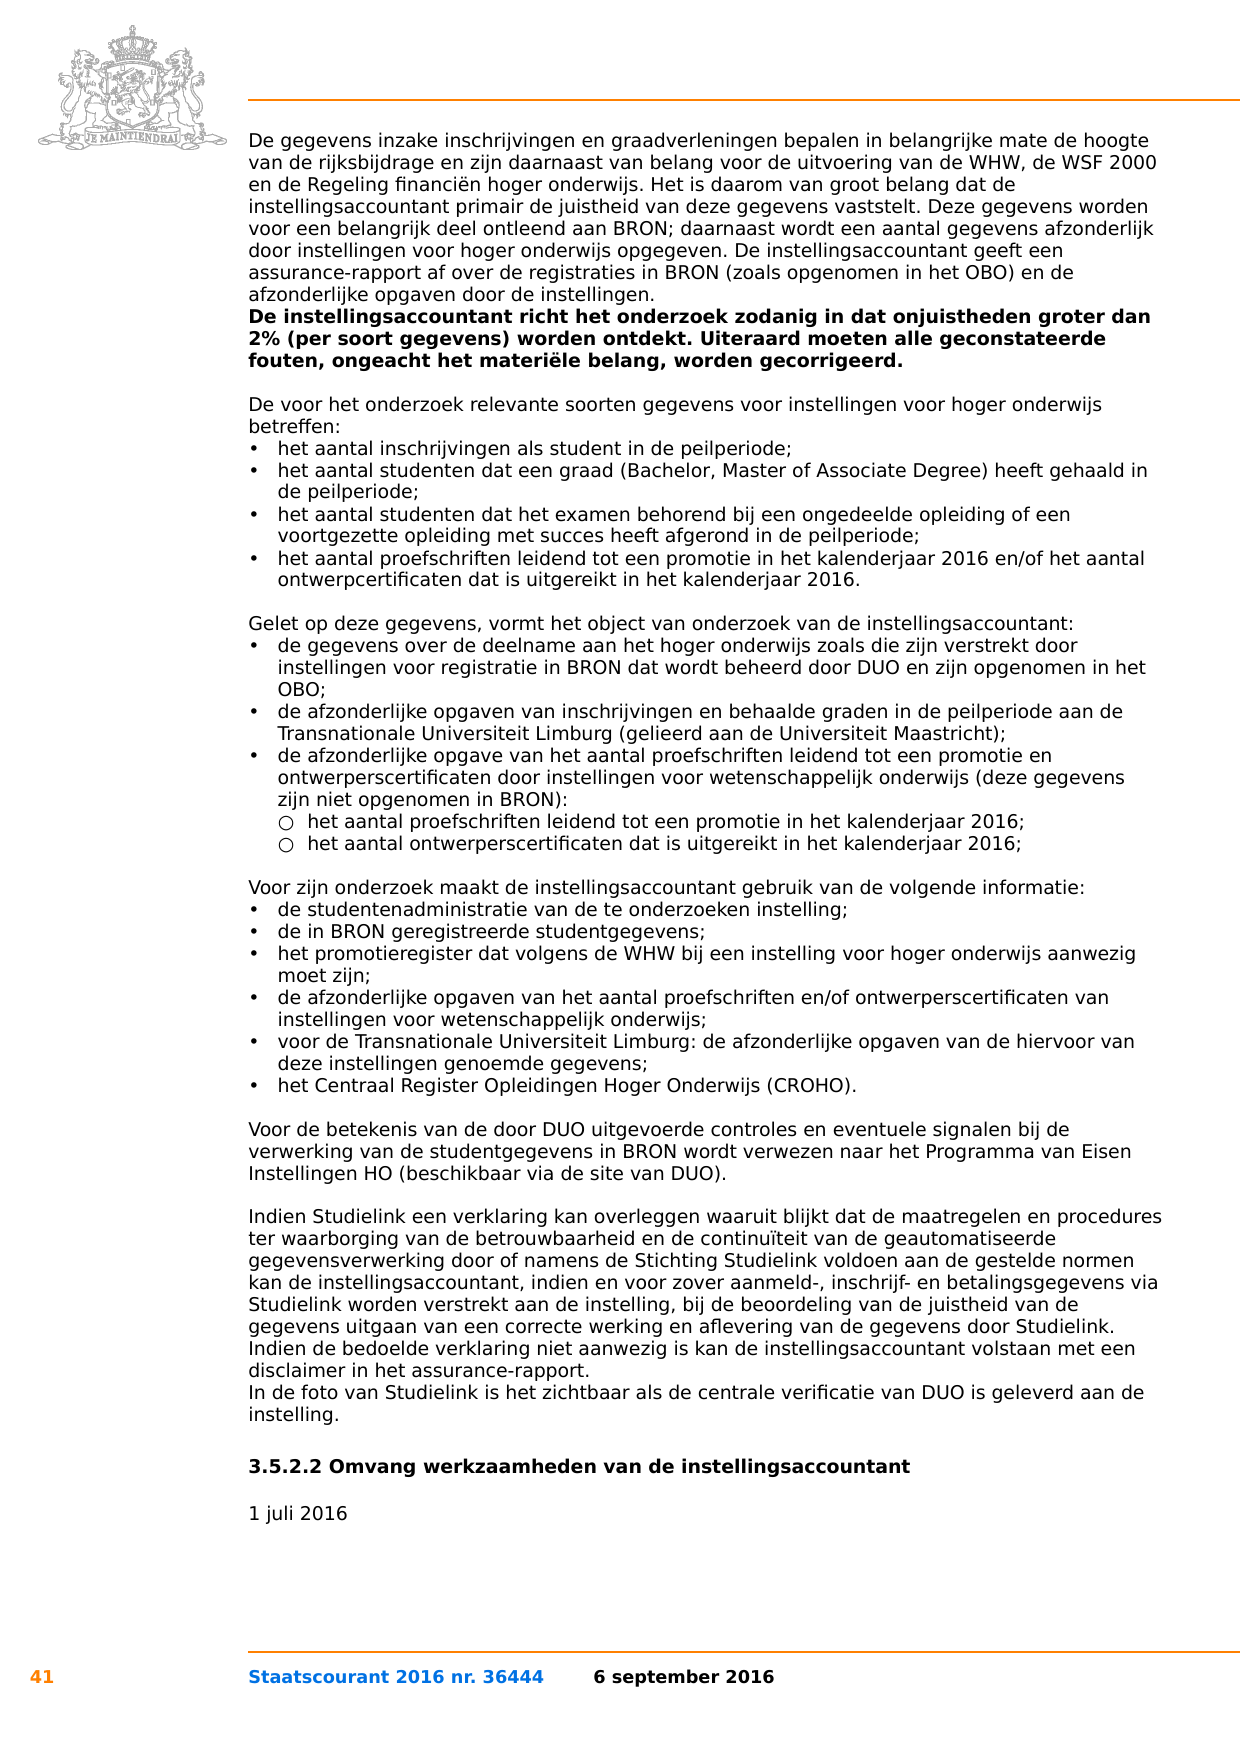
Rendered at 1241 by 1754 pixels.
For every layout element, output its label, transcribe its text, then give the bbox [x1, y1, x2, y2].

text • het aantal studenten dat het examen behorend bij een ongedeelde opleiding of een voortgezette opleiding met succes heeft afgerond in de peilperiode; [248, 503, 1163, 547]
text • de afzonderlijke opgave van het aantal proefschriften leidend tot een promotie en ontwerperscertificaten door instellingen voor wetenschappelijk onderwijs (deze gegevens zijn niet opgenomen in BRON): [248, 745, 1163, 811]
text • het aantal studenten dat een graad (Bachelor, Master of Associate Degree) heeft gehaald in de peilperiode; [248, 459, 1163, 503]
text In de foto van Studielink is het zichtbaar als de centrale verificatie van DUO is geleverd aan de instelling. [248, 1382, 1163, 1426]
text Indien Studielink een verklaring kan overleggen waaruit blijkt dat de maatregelen en procedures ter waarborging van de betrouwbaarheid en de continuïteit van de geautomatiseerde gegevensverwerking door of namens de Stichting Studielink voldoen aan de gestelde normen kan de instellingsaccountant, indien en voor zover aanmeld-, inschrijf- en betalingsgegevens via Studielink worden verstrekt aan de instelling, bij de beoordeling van de juistheid van de gegevens uitgaan van een correcte werking en aflevering van de gegevens door Studielink. Indien de bedoelde verklaring niet aanwezig is kan de instellingsaccountant volstaan met een disclaimer in het assurance-rapport. [248, 1206, 1163, 1382]
text 1 juli 2016 [248, 1503, 1163, 1525]
text Gelet op deze gegevens, vormt het object van onderzoek van de instellingsaccountant: [248, 613, 1163, 635]
text • het Centraal Register Opleidingen Hoger Onderwijs (CROHO). [248, 1075, 1163, 1097]
text ○ het aantal proefschriften leidend tot een promotie in het kalenderjaar 2016; [278, 811, 1163, 833]
text • de in BRON geregistreerde studentgegevens; [248, 921, 1163, 943]
text Voor zijn onderzoek maakt de instellingsaccountant gebruik van de volgende informatie: [248, 877, 1163, 899]
text • de afzonderlijke opgaven van het aantal proefschriften en/of ontwerperscertificaten van instellingen voor wetenschappelijk onderwijs; [248, 987, 1163, 1031]
text • voor de Transnationale Universiteit Limburg: de afzonderlijke opgaven van de hiervoor van deze instellingen genoemde gegevens; [248, 1031, 1163, 1075]
text • het promotieregister dat volgens de WHW bij een instelling voor hoger onderwijs aanwezig moet zijn; [248, 943, 1163, 987]
text De voor het onderzoek relevante soorten gegevens voor instellingen voor hoger onderwijs betreffen: [248, 393, 1163, 437]
text • de gegevens over de deelname aan het hoger onderwijs zoals die zijn verstrekt door instellingen voor registratie in BRON dat wordt beheerd door DUO en zijn opgenomen in het OBO; [248, 635, 1163, 701]
text • de afzonderlijke opgaven van inschrijvingen en behaalde graden in de peilperiode aan de Transnationale Universiteit Limburg (gelieerd aan de Universiteit Maastricht); [248, 701, 1163, 745]
picture [38, 25, 227, 150]
text • het aantal inschrijvingen als student in de peilperiode; [248, 437, 1163, 459]
text De instellingsaccountant richt het onderzoek zodanig in dat onjuistheden groter dan 2% (per soort gegevens) worden ontdekt. Uiteraard moeten alle geconstateerde fouten, ongeacht het materiële belang, worden gecorrigeerd. [248, 306, 1163, 372]
text Voor de betekenis van de door DUO uitgevoerde controles en eventuele signalen bij de verwerking van de studentgegevens in BRON wordt verwezen naar het Programma van Eisen Instellingen HO (beschikbaar via de site van DUO). [248, 1118, 1163, 1184]
text De gegevens inzake inschrijvingen en graadverleningen bepalen in belangrijke mate de hoogte van de rijksbijdrage en zijn daarnaast van belang voor de uitvoering van de WHW, de WSF 2000 en de Regeling financiën hoger onderwijs. Het is daarom van groot belang dat de instellingsaccountant primair de juistheid van deze gegevens vaststelt. Deze gegevens worden voor een belangrijk deel ontleend aan BRON; daarnaast wordt een aantal gegevens afzonderlijk door instellingen voor hoger onderwijs opgegeven. De instellingsaccountant geeft een assurance-rapport af over de registraties in BRON (zoals opgenomen in het OBO) en de afzonderlijke opgaven door de instellingen. [248, 130, 1163, 306]
subtitle 3.5.2.2 Omvang werkzaamheden van de instellingsaccountant [248, 1456, 1163, 1478]
text • de studentenadministratie van de te onderzoeken instelling; [248, 899, 1163, 921]
text • het aantal proefschriften leidend tot een promotie in het kalenderjaar 2016 en/of het aantal ontwerpcertificaten dat is uitgereikt in het kalenderjaar 2016. [248, 547, 1163, 591]
text ○ het aantal ontwerperscertificaten dat is uitgereikt in het kalenderjaar 2016; [278, 833, 1163, 855]
